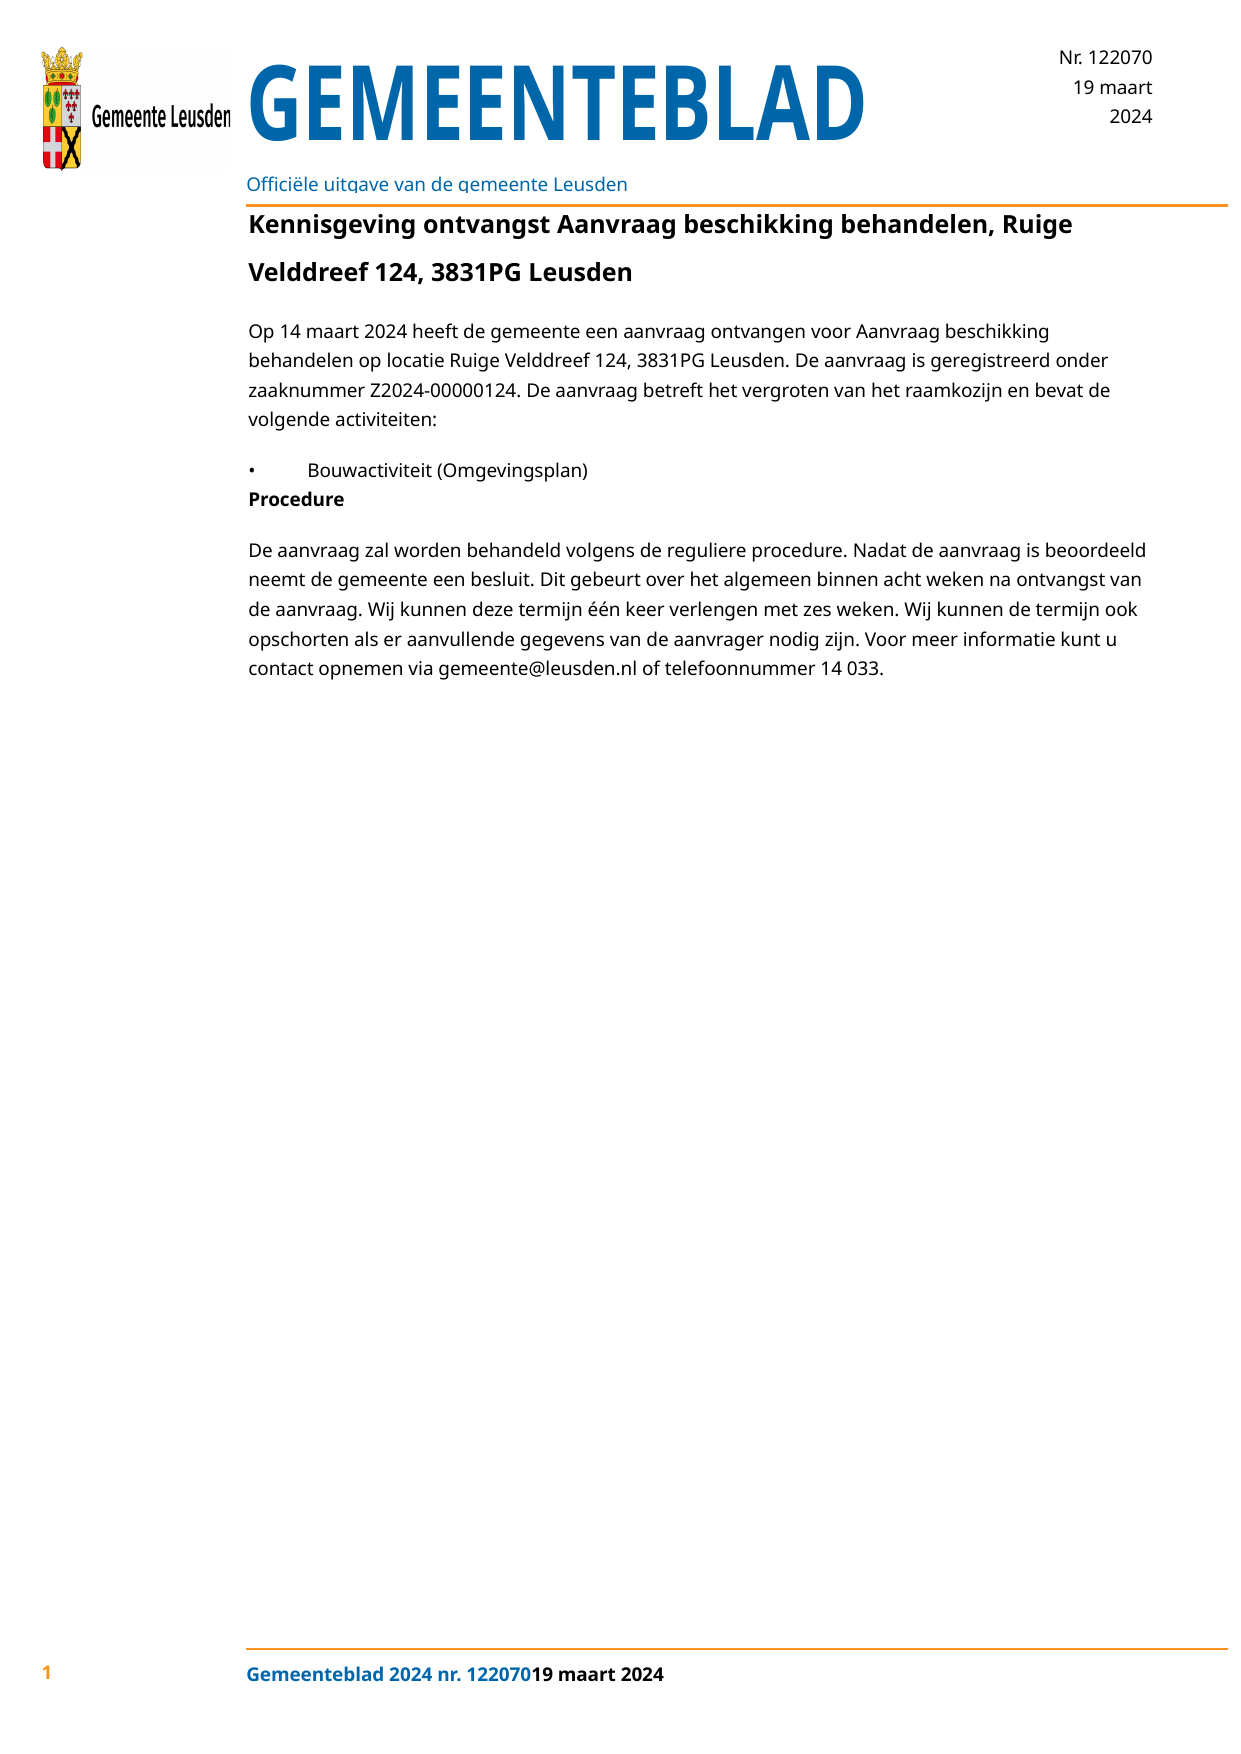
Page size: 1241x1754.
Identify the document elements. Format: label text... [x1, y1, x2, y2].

text Kennisgeving ontvangst Aanvraag beschikking behandelen, Ruige Velddreef 124, 3831PG Leusden [248, 207, 1152, 288]
text De aanvraag zal worden behandeld volgens de reguliere procedure. Nadat de aanvraag is beoordeeld neemt de gemeente een besluit. Dit gebeurt over het algemeen binnen acht weken na ontvangst van de aanvraag. Wij kunnen deze termijn één keer verlengen met zes weken. Wij kunnen de termijn ook opschorten als er aanvullende gegevens van de aanvrager nodig zijn. Voor meer informatie kunt u contact opnemen via gemeente@leusden.nl of telefoonnummer 14 033. [248, 537, 1152, 681]
list Bouwactiviteit (Omgevingsplan) [248, 457, 1152, 483]
text Procedure [248, 487, 1152, 512]
picture [41, 47, 231, 172]
text Op 14 maart 2024 heeft de gemeente een aanvraag ontvangen voor Aanvraag beschikking behandelen op locatie Ruige Velddreef 124, 3831PG Leusden. De aanvraag is geregistreerd onder zaaknummer Z2024-00000124. De aanvraag betreft het vergroten van het raamkozijn en bevat de volgende activiteiten: [248, 318, 1152, 432]
